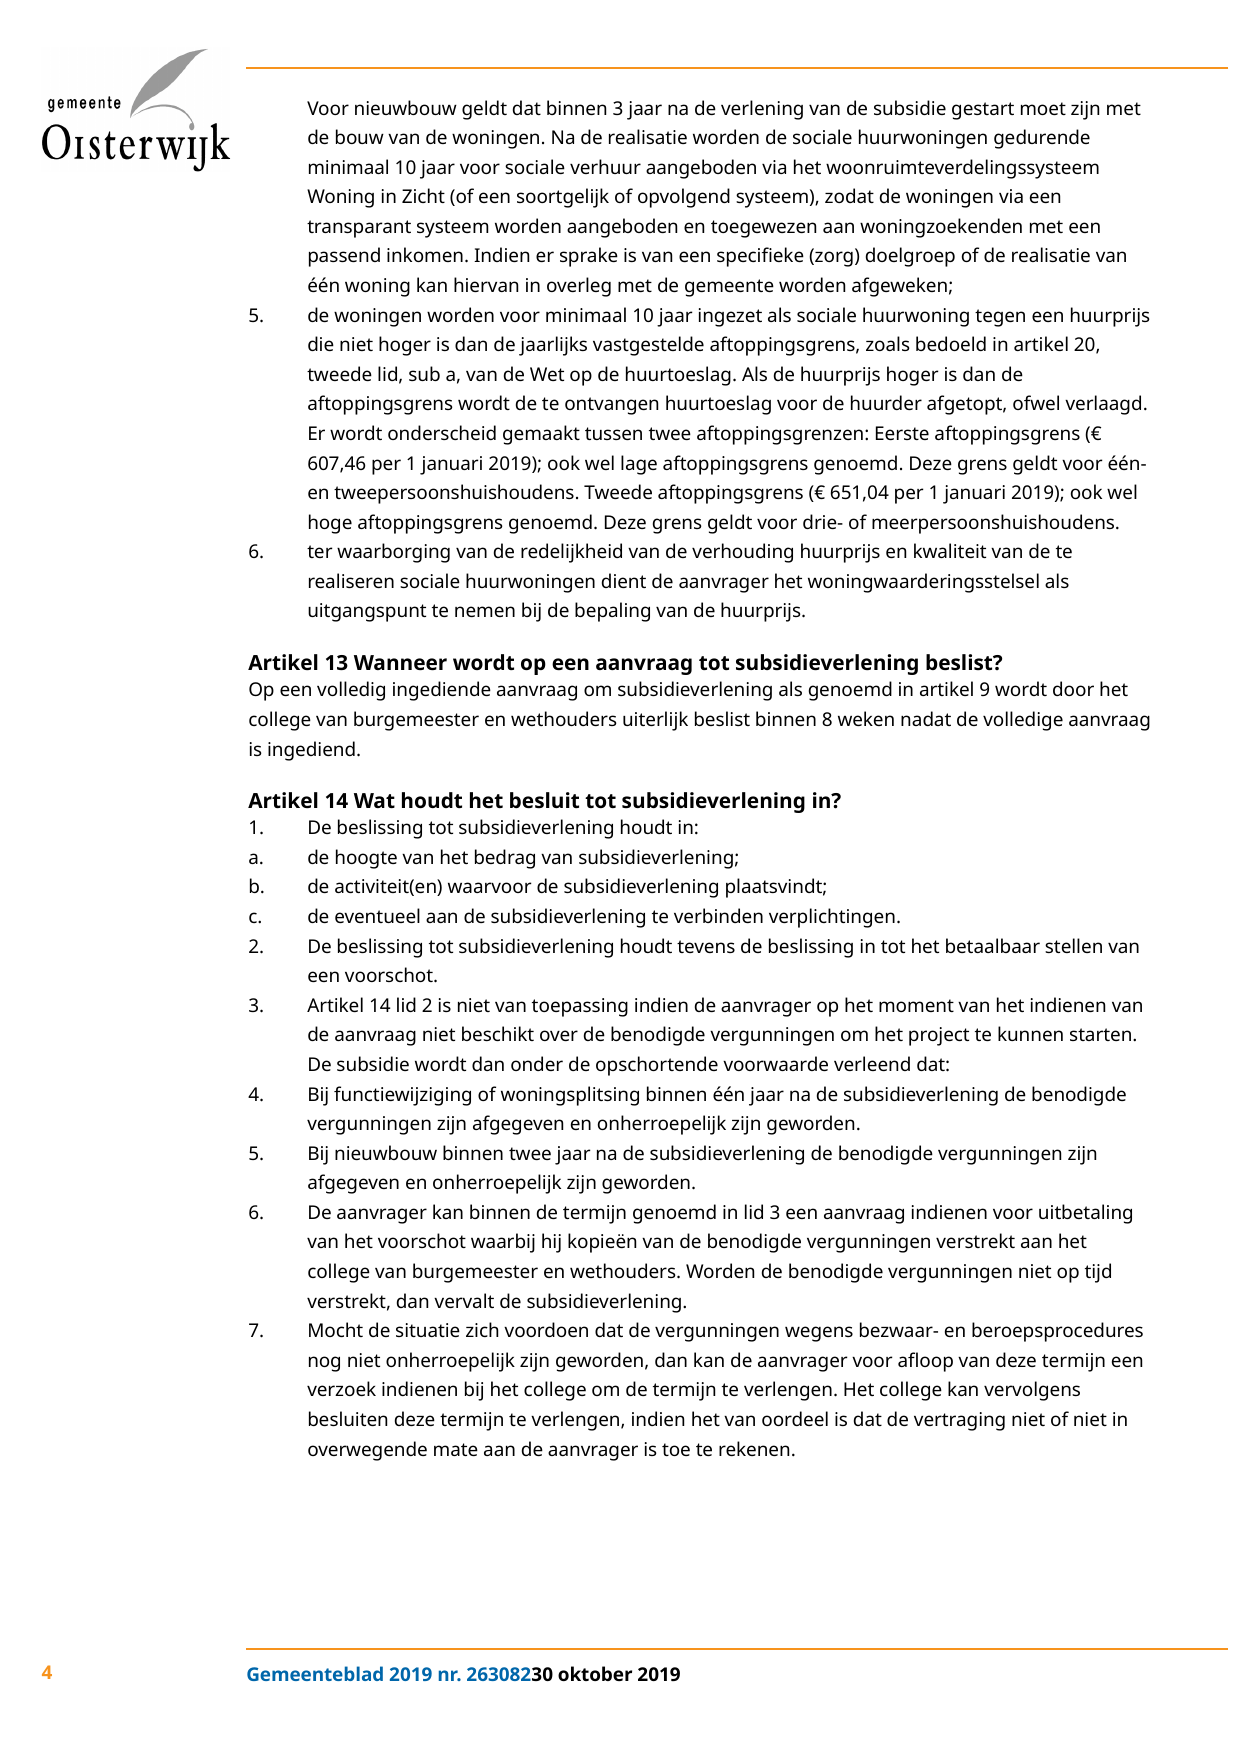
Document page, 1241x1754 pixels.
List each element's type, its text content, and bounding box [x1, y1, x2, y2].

list De beslissing tot subsidieverlening houdt tevens de beslissing in tot het betaalbaar stellen van een voorschot. [248, 933, 1152, 988]
list Bij nieuwbouw binnen twee jaar na de subsidieverlening de benodigde vergunningen zijn afgegeven en onherroepelijk zijn geworden. [248, 1140, 1152, 1195]
list Voor nieuwbouw geldt dat binnen 3 jaar na de verlening van de subsidie gestart moet zijn met de bouw van de woningen. Na de realisatie worden de sociale huurwoningen gedurende minimaal 10 jaar voor sociale verhuur aangeboden via het woonruimteverdelingssysteem Woning in Zicht (of een soortgelijk of opvolgend systeem), zodat de woningen via een transparant systeem worden aangeboden en toegewezen aan woningzoekenden met een passend inkomen. Indien er sprake is van een specifieke (zorg) doelgroep of de realisatie van één woning kan hiervan in overleg met de gemeente worden afgeweken; [248, 95, 1152, 298]
list De beslissing tot subsidieverlening houdt in: [248, 814, 1152, 840]
list de woningen worden voor minimaal 10 jaar ingezet als sociale huurwoning tegen een huurprijs die niet hoger is dan de jaarlijks vastgestelde aftoppingsgrens, zoals bedoeld in artikel 20, tweede lid, sub a, van de Wet op de huurtoeslag. Als de huurprijs hoger is dan de aftoppingsgrens wordt de te ontvangen huurtoeslag voor de huurder afgetopt, ofwel verlaagd. Er wordt onderscheid gemaakt tussen twee aftoppingsgrenzen: Eerste aftoppingsgrens (€ 607,46 per 1 januari 2019); ook wel lage aftoppingsgrens genoemd. Deze grens geldt voor één- en tweepersoonshuishoudens. Tweede aftoppingsgrens (€ 651,04 per 1 januari 2019); ook wel hoge aftoppingsgrens genoemd. Deze grens geldt voor drie- of meerpersoonshuishoudens. [248, 302, 1152, 535]
list Mocht de situatie zich voordoen dat de vergunningen wegens bezwaar- en beroepsprocedures nog niet onherroepelijk zijn geworden, dan kan de aanvrager voor afloop van deze termijn een verzoek indienen bij het college om de termijn te verlengen. Het college kan vervolgens besluiten deze termijn te verlengen, indien het van oordeel is dat de vertraging niet of niet in overwegende mate aan de aanvrager is toe te rekenen. [248, 1317, 1152, 1462]
text Op een volledig ingediende aanvraag om subsidieverlening als genoemd in artikel 9 wordt door het college van burgemeester en wethouders uiterlijk beslist binnen 8 weken nadat de volledige aanvraag is ingediend. [248, 677, 1152, 761]
list ter waarborging van de redelijkheid van de verhouding huurprijs en kwaliteit van de te realiseren sociale huurwoningen dient de aanvrager het woningwaarderingsstelsel als uitgangspunt te nemen bij de bepaling van de huurprijs. [248, 538, 1152, 623]
list De aanvrager kan binnen de termijn genoemd in lid 3 een aanvraag indienen voor uitbetaling van het voorschot waarbij hij kopieën van de benodigde vergunningen verstrekt aan het college van burgemeester en wethouders. Worden de benodigde vergunningen niet op tijd verstrekt, dan vervalt de subsidieverlening. [248, 1199, 1152, 1314]
list de hoogte van het bedrag van subsidieverlening; [248, 844, 1152, 870]
list de activiteit(en) waarvoor de subsidieverlening plaatsvindt; [248, 874, 1152, 899]
list de eventueel aan de subsidieverlening te verbinden verplichtingen. [248, 903, 1152, 929]
text Artikel 13 Wanneer wordt op een aanvraag tot subsidieverlening beslist? [248, 648, 1152, 677]
list Artikel 14 lid 2 is niet van toepassing indien de aanvrager op het moment van het indienen van de aanvraag niet beschikt over de benodigde vergunningen om het project te kunnen starten. De subsidie wordt dan onder de opschortende voorwaarde verleend dat: [248, 992, 1152, 1077]
picture [41, 47, 231, 172]
list Bij functiewijziging of woningsplitsing binnen één jaar na de subsidieverlening de benodigde vergunningen zijn afgegeven en onherroepelijk zijn geworden. [248, 1081, 1152, 1136]
text Artikel 14 Wat houdt het besluit tot subsidieverlening in? [248, 786, 1152, 814]
